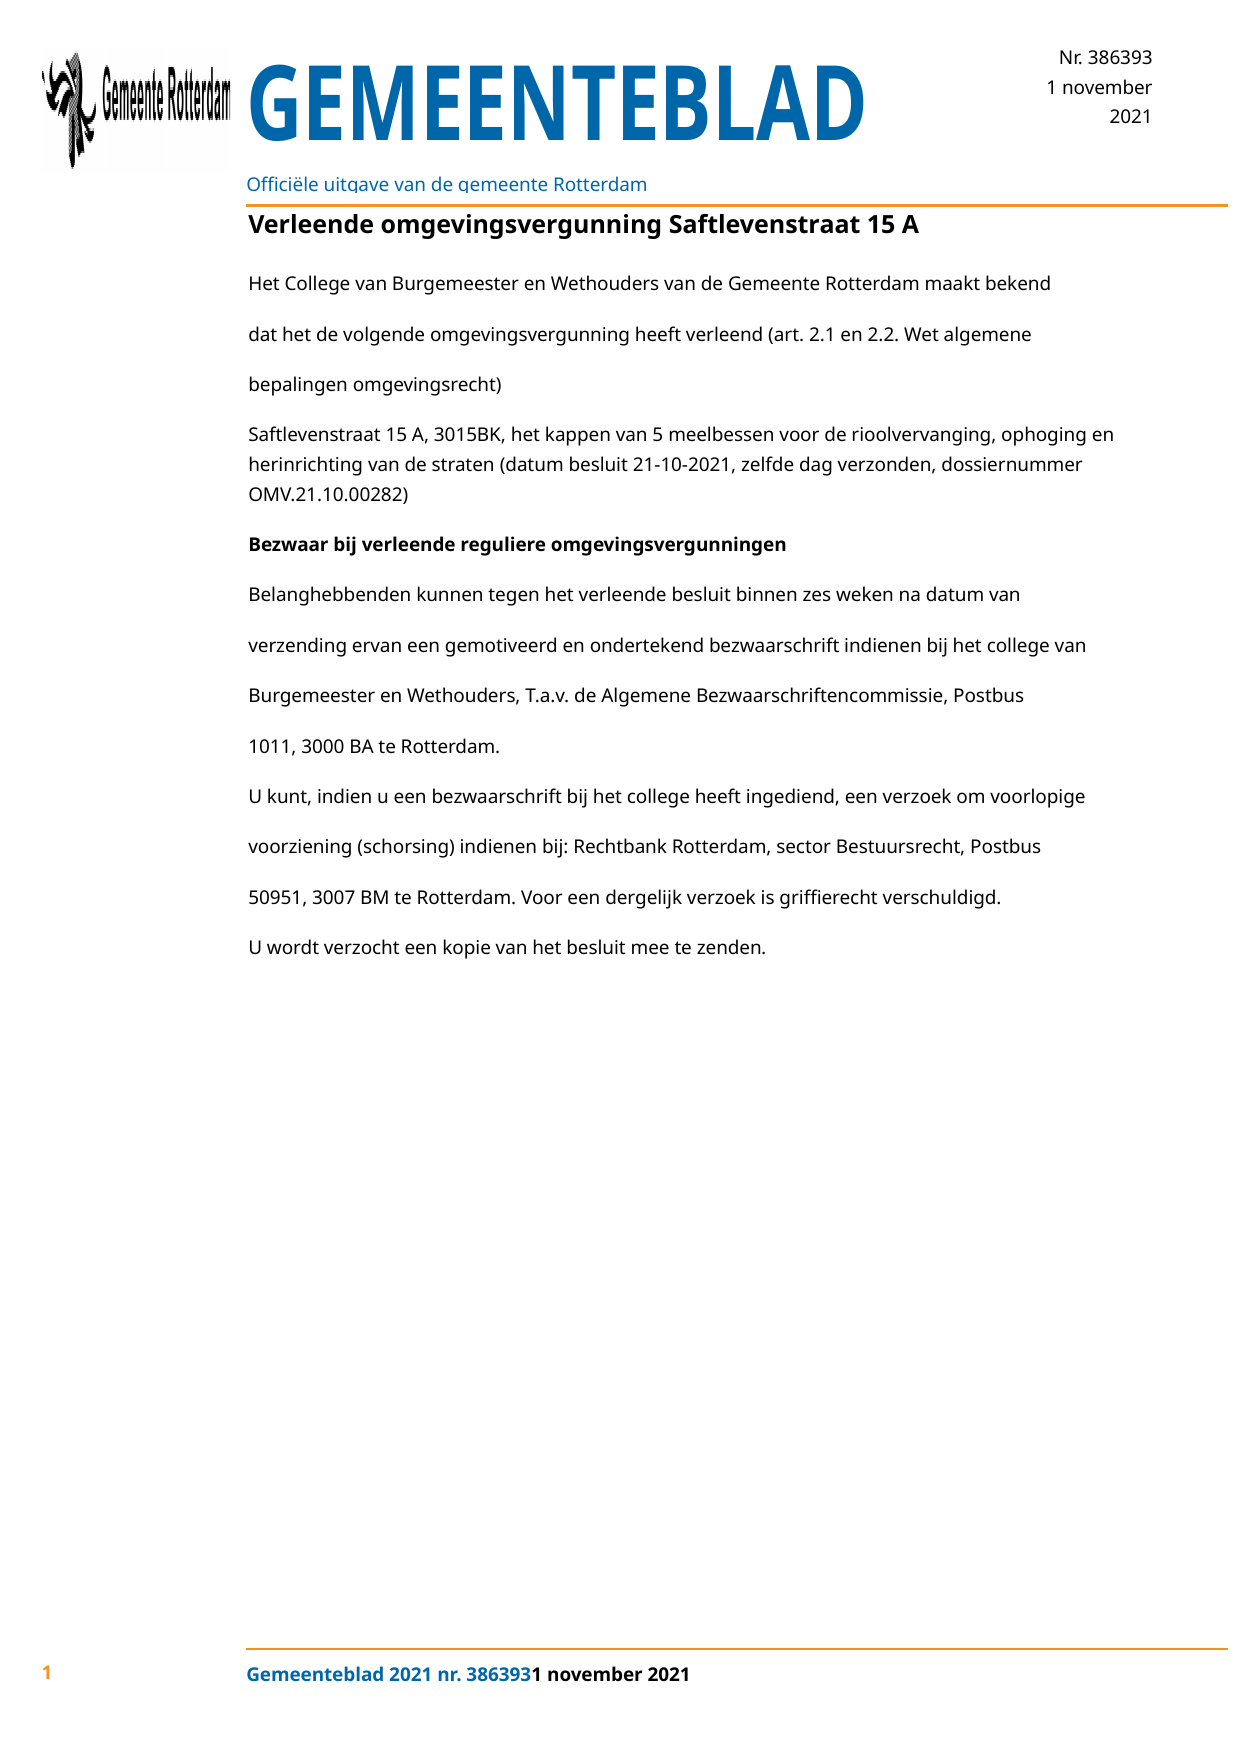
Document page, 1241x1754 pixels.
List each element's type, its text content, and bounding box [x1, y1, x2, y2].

text Belanghebbenden kunnen tegen het verleende besluit binnen zes weken na datum van [248, 582, 1152, 607]
text Verleende omgevingsvergunning Saftlevenstraat 15 A [248, 207, 1152, 241]
text bepalingen omgevingsrecht) [248, 371, 1152, 397]
text Bezwaar bij verleende reguliere omgevingsvergunningen [248, 531, 1152, 557]
text dat het de volgende omgevingsvergunning heeft verleend (art. 2.1 en 2.2. Wet algemene [248, 321, 1152, 346]
text 50951, 3007 BM te Rotterdam. Voor een dergelijk verzoek is griffierecht verschuldigd. [248, 884, 1152, 910]
text 1011, 3000 BA te Rotterdam. [248, 733, 1152, 758]
text voorziening (schorsing) indienen bij: Rechtbank Rotterdam, sector Bestuursrecht, Postbus [248, 834, 1152, 859]
picture [41, 47, 231, 172]
text Saftlevenstraat 15 A, 3015BK, het kappen van 5 meelbessen voor de rioolvervanging, ophoging en herinrichting van de straten (datum besluit 21-10-2021, zelfde dag verzonden, dossiernummer OMV.21.10.00282) [248, 422, 1152, 506]
text Het College van Burgemeester en Wethouders van de Gemeente Rotterdam maakt bekend [248, 270, 1152, 296]
text Burgemeester en Wethouders, T.a.v. de Algemene Bezwaarschriftencommissie, Postbus [248, 682, 1152, 708]
text U wordt verzocht een kopie van het besluit mee te zenden. [248, 934, 1152, 960]
text verzending ervan een gemotiveerd en ondertekend bezwaarschrift indienen bij het college van [248, 632, 1152, 658]
text U kunt, indien u een bezwaarschrift bij het college heeft ingediend, een verzoek om voorlopige [248, 783, 1152, 809]
